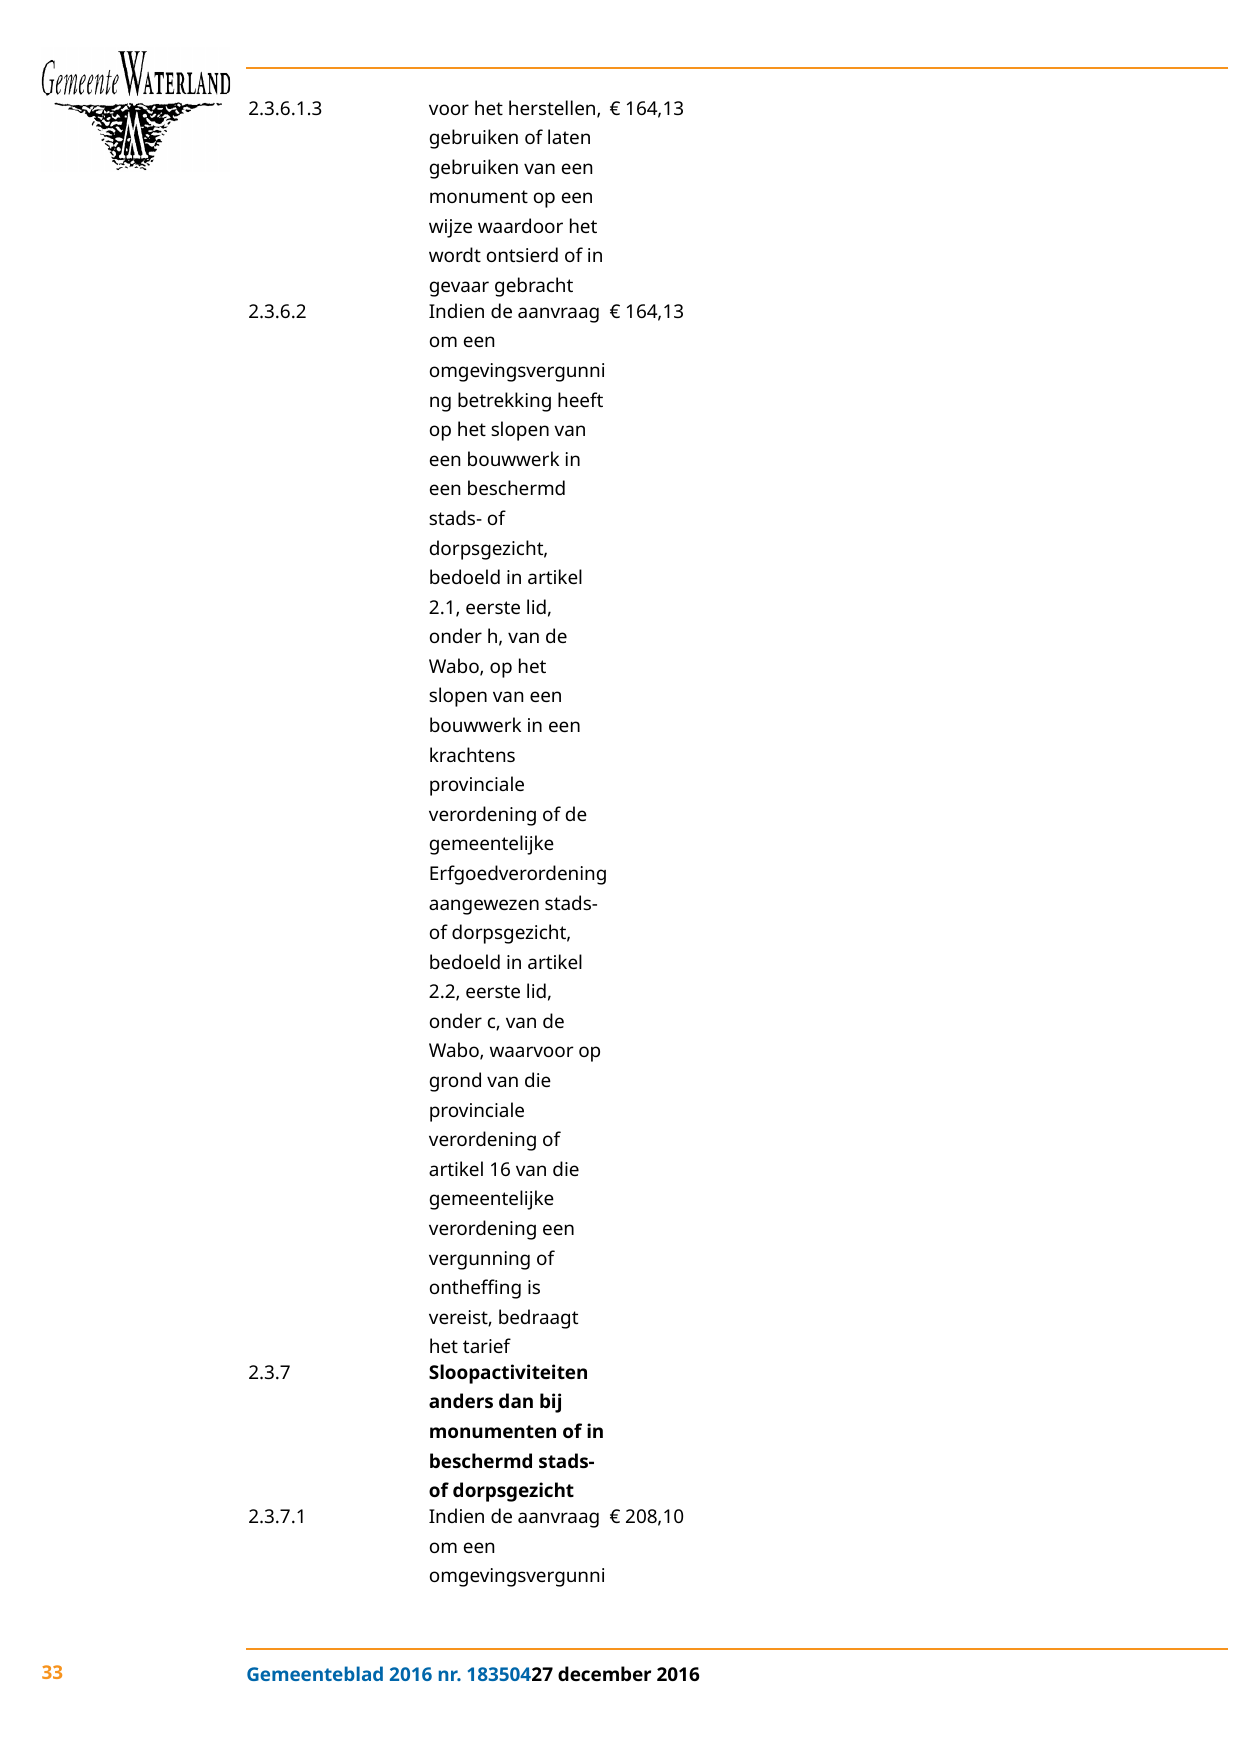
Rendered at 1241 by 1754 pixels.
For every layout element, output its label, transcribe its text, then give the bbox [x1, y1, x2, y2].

table_cell 2.3.7 [248, 1359, 429, 1503]
table_cell [790, 1359, 971, 1503]
table_cell 2.3.6.2 [248, 298, 429, 1359]
table_cell € 164,13 [609, 95, 790, 298]
table_cell [609, 1359, 790, 1503]
table_cell voor het herstellen, gebruiken of laten gebruiken van een monument op een wijze waardoor het wordt ontsierd of in gevaar gebracht [429, 95, 609, 298]
table_cell Indien de aanvraag om een omgevingsvergunni [429, 1503, 609, 1588]
table_cell [790, 298, 971, 1359]
table_cell Indien de aanvraag om een omgevingsvergunning betrekking heeft op het slopen van een bouwwerk in een beschermd stads- of dorpsgezicht, bedoeld in artikel 2.1, eerste lid, onder h, van de Wabo, op het slopen van een bouwwerk in een krachtens provinciale verordening of de gemeentelijke Erfgoedverordening aangewezen stads- of dorpsgezicht, bedoeld in artikel 2.2, eerste lid, onder c, van de Wabo, waarvoor op grond van die provinciale verordening of artikel 16 van die gemeentelijke verordening een vergunning of ontheffing is vereist, bedraagt het tarief [429, 298, 609, 1359]
picture [41, 47, 231, 172]
table_cell € 208,10 [609, 1503, 790, 1588]
table_cell Sloopactiviteiten anders dan bij monumenten of in beschermd stads- of dorpsgezicht [429, 1359, 609, 1503]
table_cell [790, 1503, 971, 1588]
table_cell 2.3.6.1.3 [248, 95, 429, 298]
table_cell € 164,13 [609, 298, 790, 1359]
table_cell [790, 95, 971, 298]
table_cell 2.3.7.1 [248, 1503, 429, 1588]
